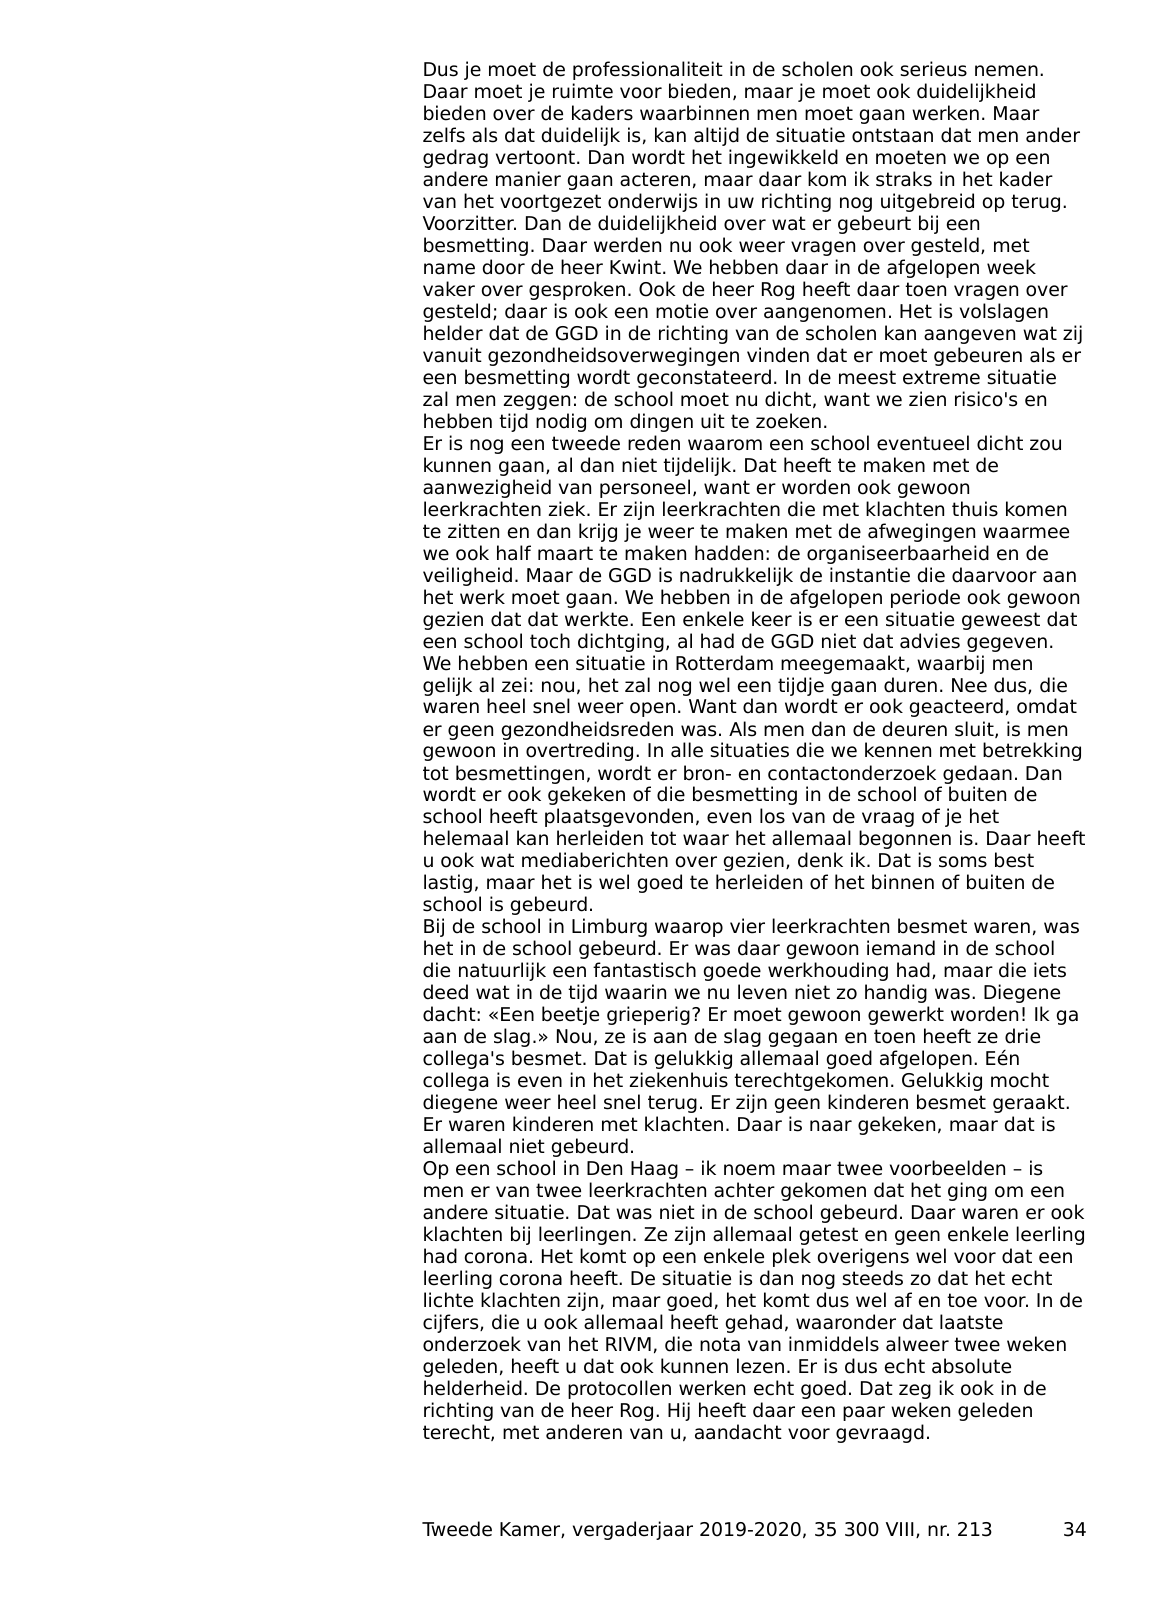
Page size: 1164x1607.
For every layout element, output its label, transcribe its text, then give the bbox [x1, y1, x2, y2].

text Voorzitter. Dan de duidelijkheid over wat er gebeurt bij een besmetting. Daar werden nu ook weer vragen over gesteld, met name door de heer Kwint. We hebben daar in de afgelopen week vaker over gesproken. Ook de heer Rog heeft daar toen vragen over gesteld; daar is ook een motie over aangenomen. Het is volslagen helder dat de GGD in de richting van de scholen kan aangeven wat zij vanuit gezondheidsoverwegingen vinden dat er moet gebeuren als er een besmetting wordt geconstateerd. In de meest extreme situatie zal men zeggen: de school moet nu dicht, want we zien risico's en hebben tijd nodig om dingen uit te zoeken. [422, 213, 1087, 433]
text Op een school in Den Haag – ik noem maar twee voorbeelden – is men er van twee leerkrachten achter gekomen dat het ging om een andere situatie. Dat was niet in de school gebeurd. Daar waren er ook klachten bij leerlingen. Ze zijn allemaal getest en geen enkele leerling had corona. Het komt op een enkele plek overigens wel voor dat een leerling corona heeft. De situatie is dan nog steeds zo dat het echt lichte klachten zijn, maar goed, het komt dus wel af en toe voor. In de cijfers, die u ook allemaal heeft gehad, waaronder dat laatste onderzoek van het RIVM, die nota van inmiddels alweer twee weken geleden, heeft u dat ook kunnen lezen. Er is dus echt absolute helderheid. De protocollen werken echt goed. Dat zeg ik ook in de richting van de heer Rog. Hij heeft daar een paar weken geleden terecht, met anderen van u, aandacht voor gevraagd. [422, 1158, 1087, 1444]
text Er is nog een tweede reden waarom een school eventueel dicht zou kunnen gaan, al dan niet tijdelijk. Dat heeft te maken met de aanwezigheid van personeel, want er worden ook gewoon leerkrachten ziek. Er zijn leerkrachten die met klachten thuis komen te zitten en dan krijg je weer te maken met de afwegingen waarmee we ook half maart te maken hadden: de organiseerbaarheid en de veiligheid. Maar de GGD is nadrukkelijk de instantie die daarvoor aan het werk moet gaan. We hebben in de afgelopen periode ook gewoon gezien dat dat werkte. Een enkele keer is er een situatie geweest dat een school toch dichtging, al had de GGD niet dat advies gegeven. We hebben een situatie in Rotterdam meegemaakt, waarbij men gelijk al zei: nou, het zal nog wel een tijdje gaan duren. Nee dus, die waren heel snel weer open. Want dan wordt er ook geacteerd, omdat er geen gezondheidsreden was. Als men dan de deuren sluit, is men gewoon in overtreding. In alle situaties die we kennen met betrekking tot besmettingen, wordt er bron- en contactonderzoek gedaan. Dan wordt er ook gekeken of die besmetting in de school of buiten de school heeft plaatsgevonden, even los van de vraag of je het helemaal kan herleiden tot waar het allemaal begonnen is. Daar heeft u ook wat mediaberichten over gezien, denk ik. Dat is soms best lastig, maar het is wel goed te herleiden of het binnen of buiten de school is gebeurd. [422, 433, 1087, 916]
text Dus je moet de professionaliteit in de scholen ook serieus nemen. Daar moet je ruimte voor bieden, maar je moet ook duidelijkheid bieden over de kaders waarbinnen men moet gaan werken. Maar zelfs als dat duidelijk is, kan altijd de situatie ontstaan dat men ander gedrag vertoont. Dan wordt het ingewikkeld en moeten we op een andere manier gaan acteren, maar daar kom ik straks in het kader van het voortgezet onderwijs in uw richting nog uitgebreid op terug. [422, 59, 1087, 213]
text Bij de school in Limburg waarop vier leerkrachten besmet waren, was het in de school gebeurd. Er was daar gewoon iemand in de school die natuurlijk een fantastisch goede werkhouding had, maar die iets deed wat in de tijd waarin we nu leven niet zo handig was. Diegene dacht: «Een beetje grieperig? Er moet gewoon gewerkt worden! Ik ga aan de slag.» Nou, ze is aan de slag gegaan en toen heeft ze drie collega's besmet. Dat is gelukkig allemaal goed afgelopen. Eén collega is even in het ziekenhuis terechtgekomen. Gelukkig mocht diegene weer heel snel terug. Er zijn geen kinderen besmet geraakt. Er waren kinderen met klachten. Daar is naar gekeken, maar dat is allemaal niet gebeurd. [422, 916, 1087, 1158]
